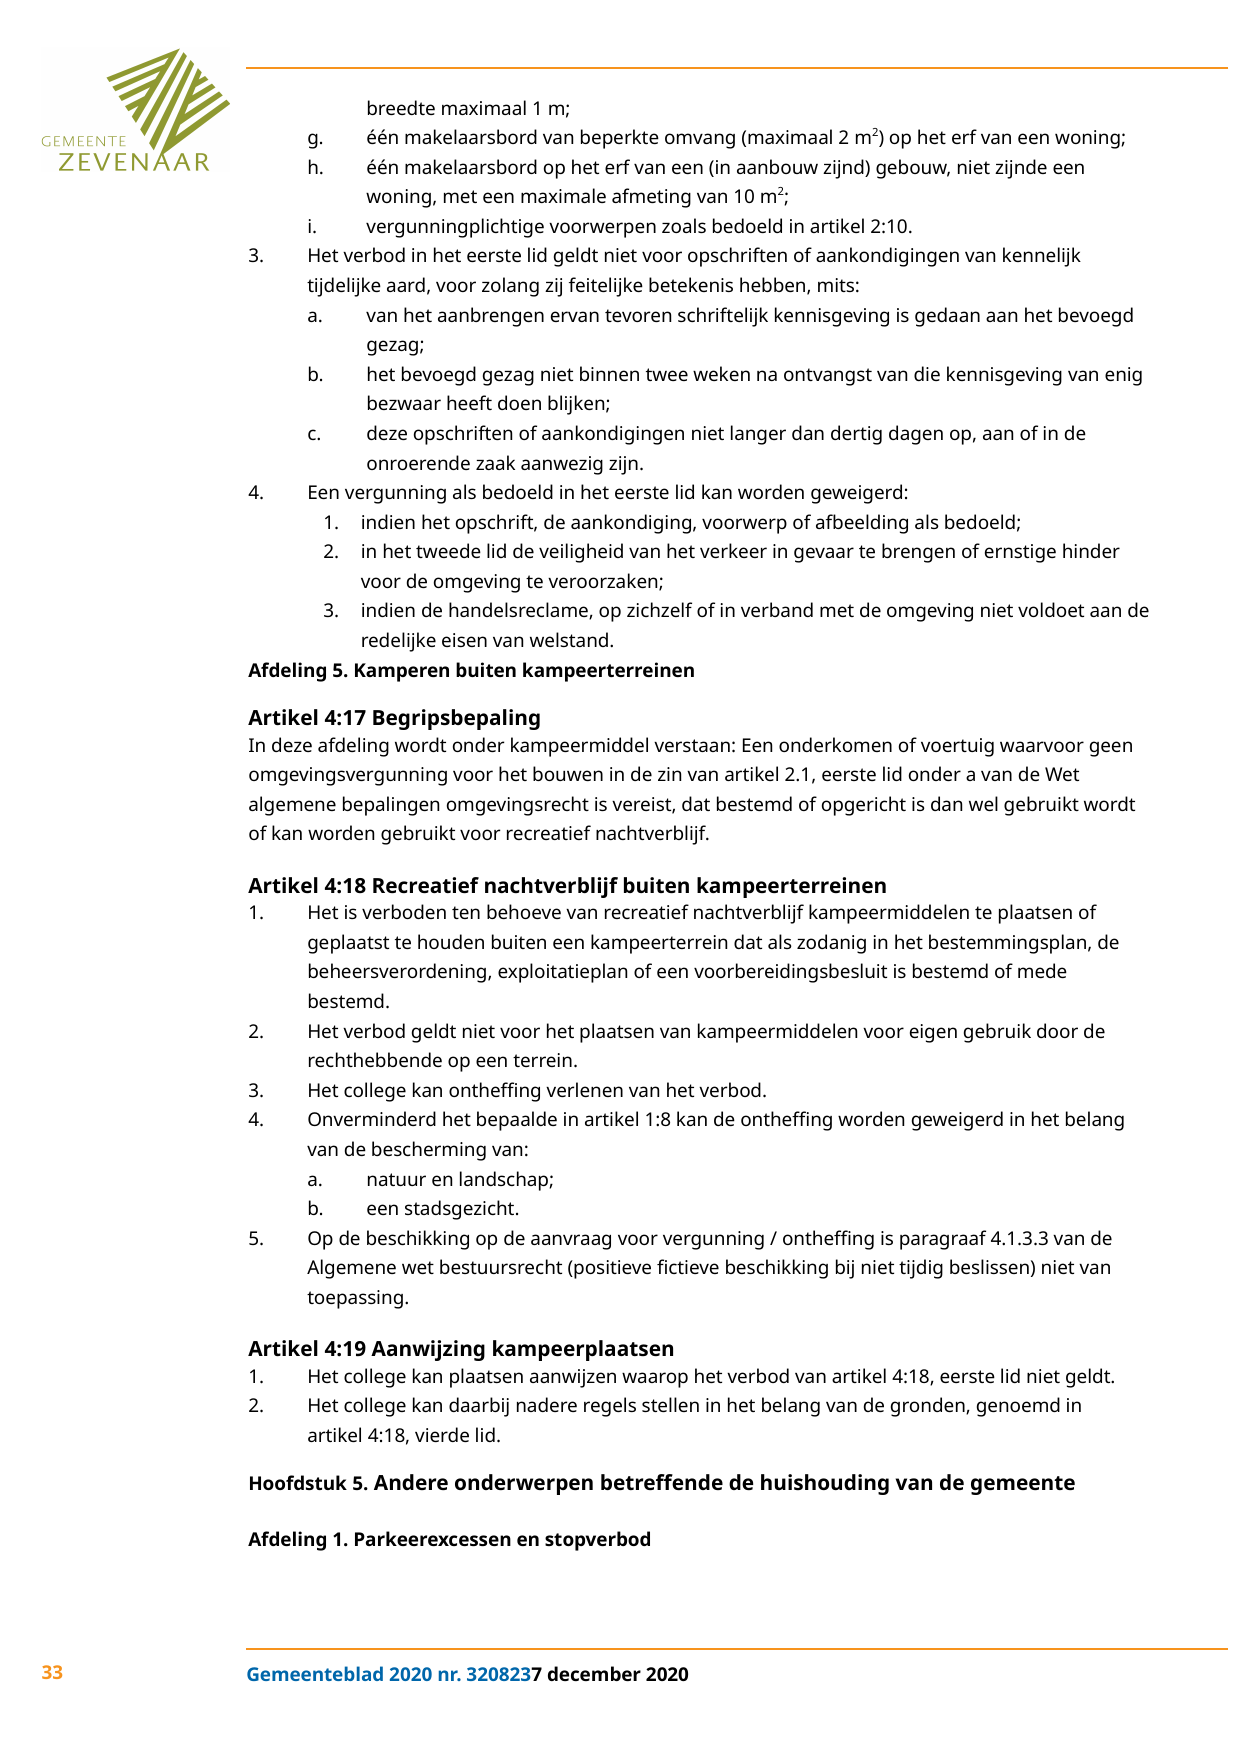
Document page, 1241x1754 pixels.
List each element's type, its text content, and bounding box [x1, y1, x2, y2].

list breedte maximaal 1 m; [307, 95, 1152, 121]
text Hoofdstuk 5. Andere onderwerpen betreffende de huishouding van de gemeente [248, 1468, 1152, 1496]
list Het college kan daarbij nadere regels stellen in het belang van de gronden, genoemd in artikel 4:18, vierde lid. [248, 1392, 1152, 1448]
list Onverminderd het bepaalde in artikel 1:8 kan de ontheffing worden geweigerd in het belang van de bescherming van: [248, 1107, 1152, 1162]
list Het is verboden ten behoeve van recreatief nachtverblijf kampeermiddelen te plaatsen of geplaatst te houden buiten een kampeerterrein dat als zodanig in het bestemmingsplan, de beheersverordening, exploitatieplan of een voorbereidingsbesluit is bestemd of mede bestemd. [248, 899, 1152, 1014]
list Het verbod in het eerste lid geldt niet voor opschriften of aankondigingen van kennelijk tijdelijke aard, voor zolang zij feitelijke betekenis hebben, mits: [248, 243, 1152, 298]
list Op de beschikking op de aanvraag voor vergunning / ontheffing is paragraaf 4.1.3.3 van de Algemene wet bestuursrecht (positieve fictieve beschikking bij niet tijdig beslissen) niet van toepassing. [248, 1225, 1152, 1310]
list vergunningplichtige voorwerpen zoals bedoeld in artikel 2:10. [307, 213, 1152, 239]
list Het verbod geldt niet voor het plaatsen van kampeermiddelen voor eigen gebruik door de rechthebbende op een terrein. [248, 1018, 1152, 1073]
list één makelaarsbord van beperkte omvang (maximaal 2 m2) op het erf van een woning; [307, 124, 1152, 150]
list Het college kan ontheffing verlenen van het verbod. [248, 1077, 1152, 1103]
list Het college kan plaatsen aanwijzen waarop het verbod van artikel 4:18, eerste lid niet geldt. [248, 1363, 1152, 1389]
list een stadsgezicht. [307, 1195, 1152, 1221]
list deze opschriften of aankondigingen niet langer dan dertig dagen op, aan of in de onroerende zaak aanwezig zijn. [307, 420, 1152, 476]
text In deze afdeling wordt onder kampeermiddel verstaan: Een onderkomen of voertuig waarvoor geen omgevingsvergunning voor het bouwen in de zin van artikel 2.1, eerste lid onder a van de Wet algemene bepalingen omgevingsrecht is vereist, dat bestemd of opgericht is dan wel gebruikt wordt of kan worden gebruikt voor recreatief nachtverblijf. [248, 732, 1152, 846]
list het bevoegd gezag niet binnen twee weken na ontvangst van die kennisgeving van enig bezwaar heeft doen blijken; [307, 361, 1152, 416]
list indien het opschrift, de aankondiging, voorwerp of afbeelding als bedoeld; [323, 509, 1152, 535]
text Afdeling 1. Parkeerexcessen en stopverbod [248, 1526, 1152, 1551]
text Artikel 4:18 Recreatief nachtverblijf buiten kampeerterreinen [248, 871, 1152, 899]
text Artikel 4:17 Begripsbepaling [248, 703, 1152, 732]
list in het tweede lid de veiligheid van het verkeer in gevaar te brengen of ernstige hinder voor de omgeving te veroorzaken; [323, 538, 1152, 594]
list Een vergunning als bedoeld in het eerste lid kan worden geweigerd: [248, 479, 1152, 505]
list van het aanbrengen ervan tevoren schriftelijk kennisgeving is gedaan aan het bevoegd gezag; [307, 302, 1152, 357]
list één makelaarsbord op het erf van een (in aanbouw zijnd) gebouw, niet zijnde een woning, met een maximale afmeting van 10 m2; [307, 154, 1152, 209]
text Artikel 4:19 Aanwijzing kampeerplaatsen [248, 1334, 1152, 1363]
picture [41, 47, 231, 172]
text Afdeling 5. Kamperen buiten kampeerterreinen [248, 657, 1152, 683]
list natuur en landschap; [307, 1166, 1152, 1191]
list indien de handelsreclame, op zichzelf of in verband met de omgeving niet voldoet aan de redelijke eisen van welstand. [323, 598, 1152, 653]
